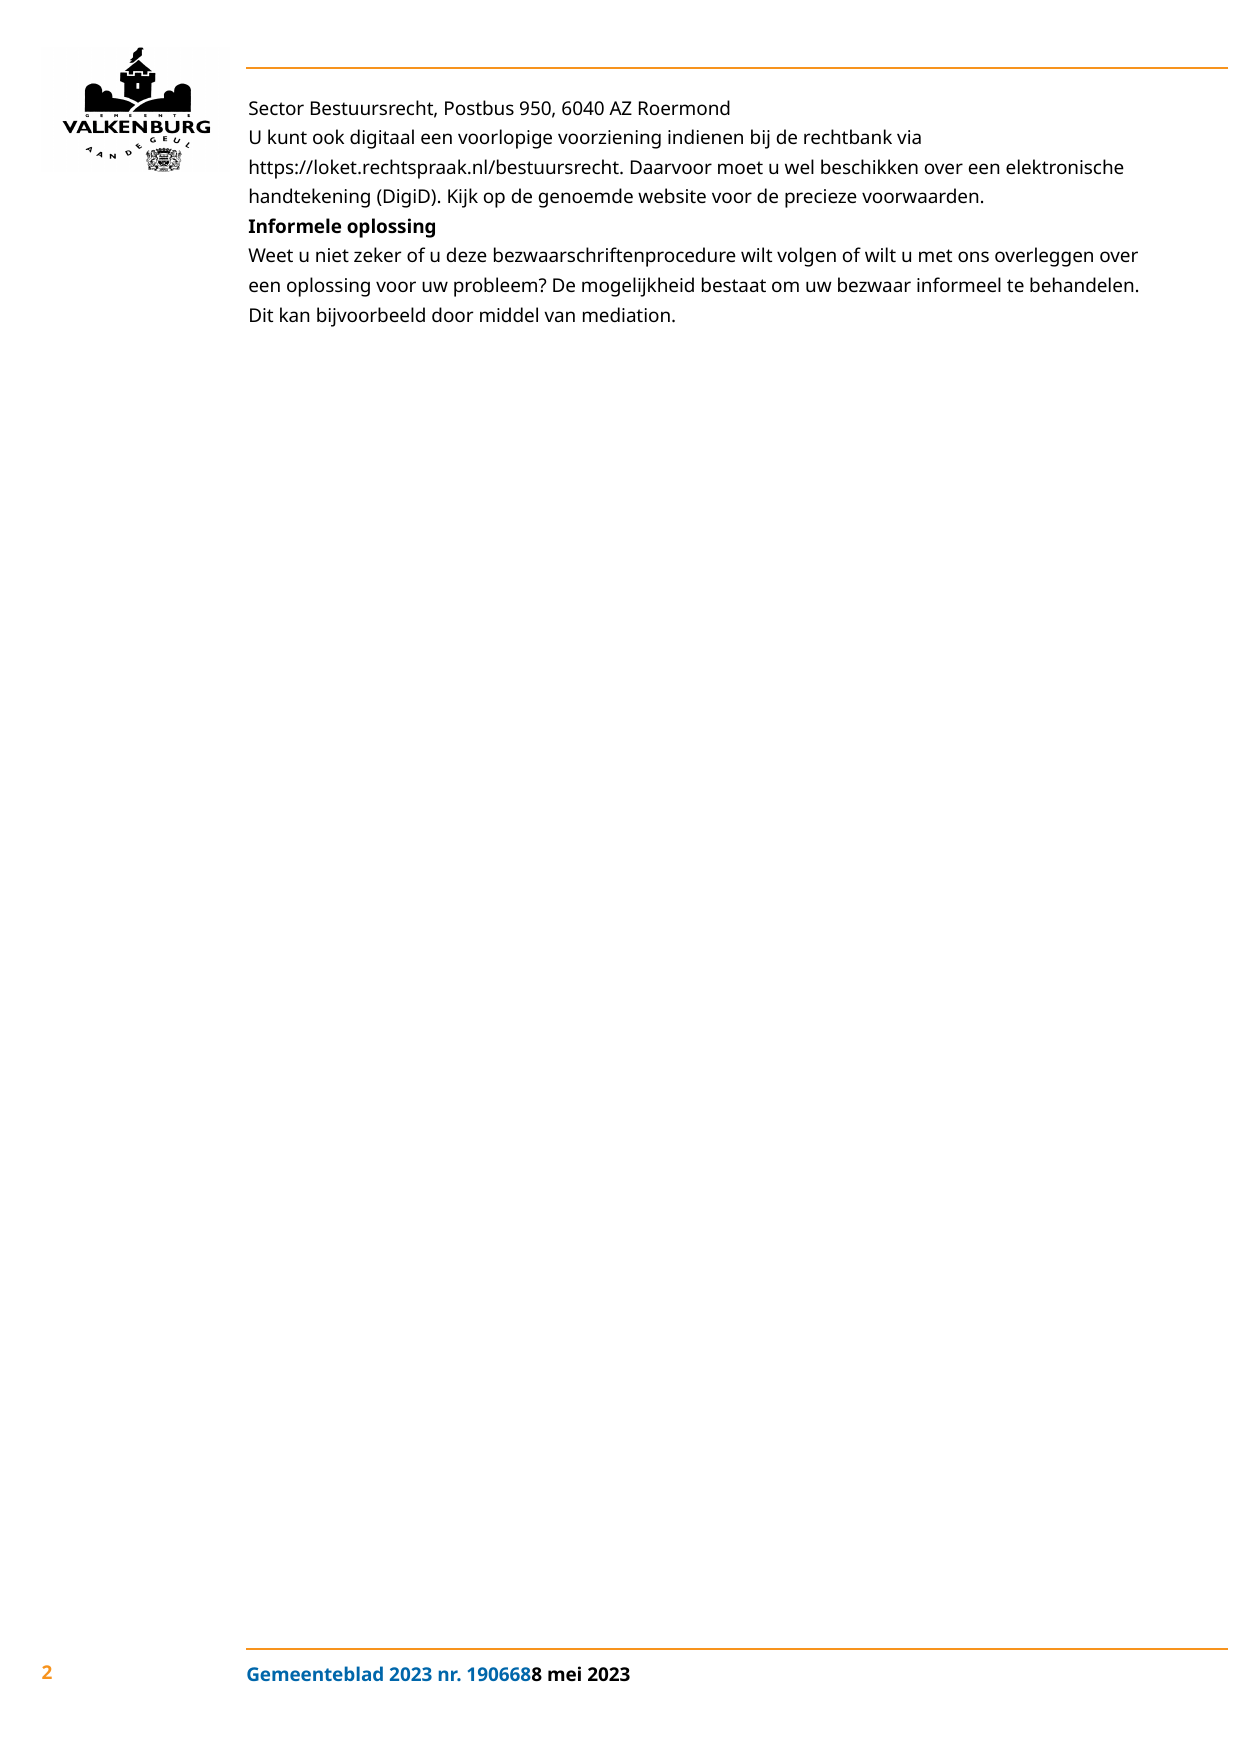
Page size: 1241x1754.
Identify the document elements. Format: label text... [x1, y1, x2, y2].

text U kunt ook digitaal een voorlopige voorziening indienen bij de rechtbank via https://loket.rechtspraak.nl/bestuursrecht. Daarvoor moet u wel beschikken over een elektronische handtekening (DigiD). Kijk op de genoemde website voor de precieze voorwaarden. [248, 124, 1152, 209]
text Informele oplossing [248, 213, 1152, 239]
picture [41, 47, 231, 172]
text Sector Bestuursrecht, Postbus 950, 6040 AZ Roermond [248, 95, 1152, 121]
text Weet u niet zeker of u deze bezwaarschriftenprocedure wilt volgen of wilt u met ons overleggen over een oplossing voor uw probleem? De mogelijkheid bestaat om uw bezwaar informeel te behandelen. Dit kan bijvoorbeeld door middel van mediation. [248, 243, 1152, 328]
